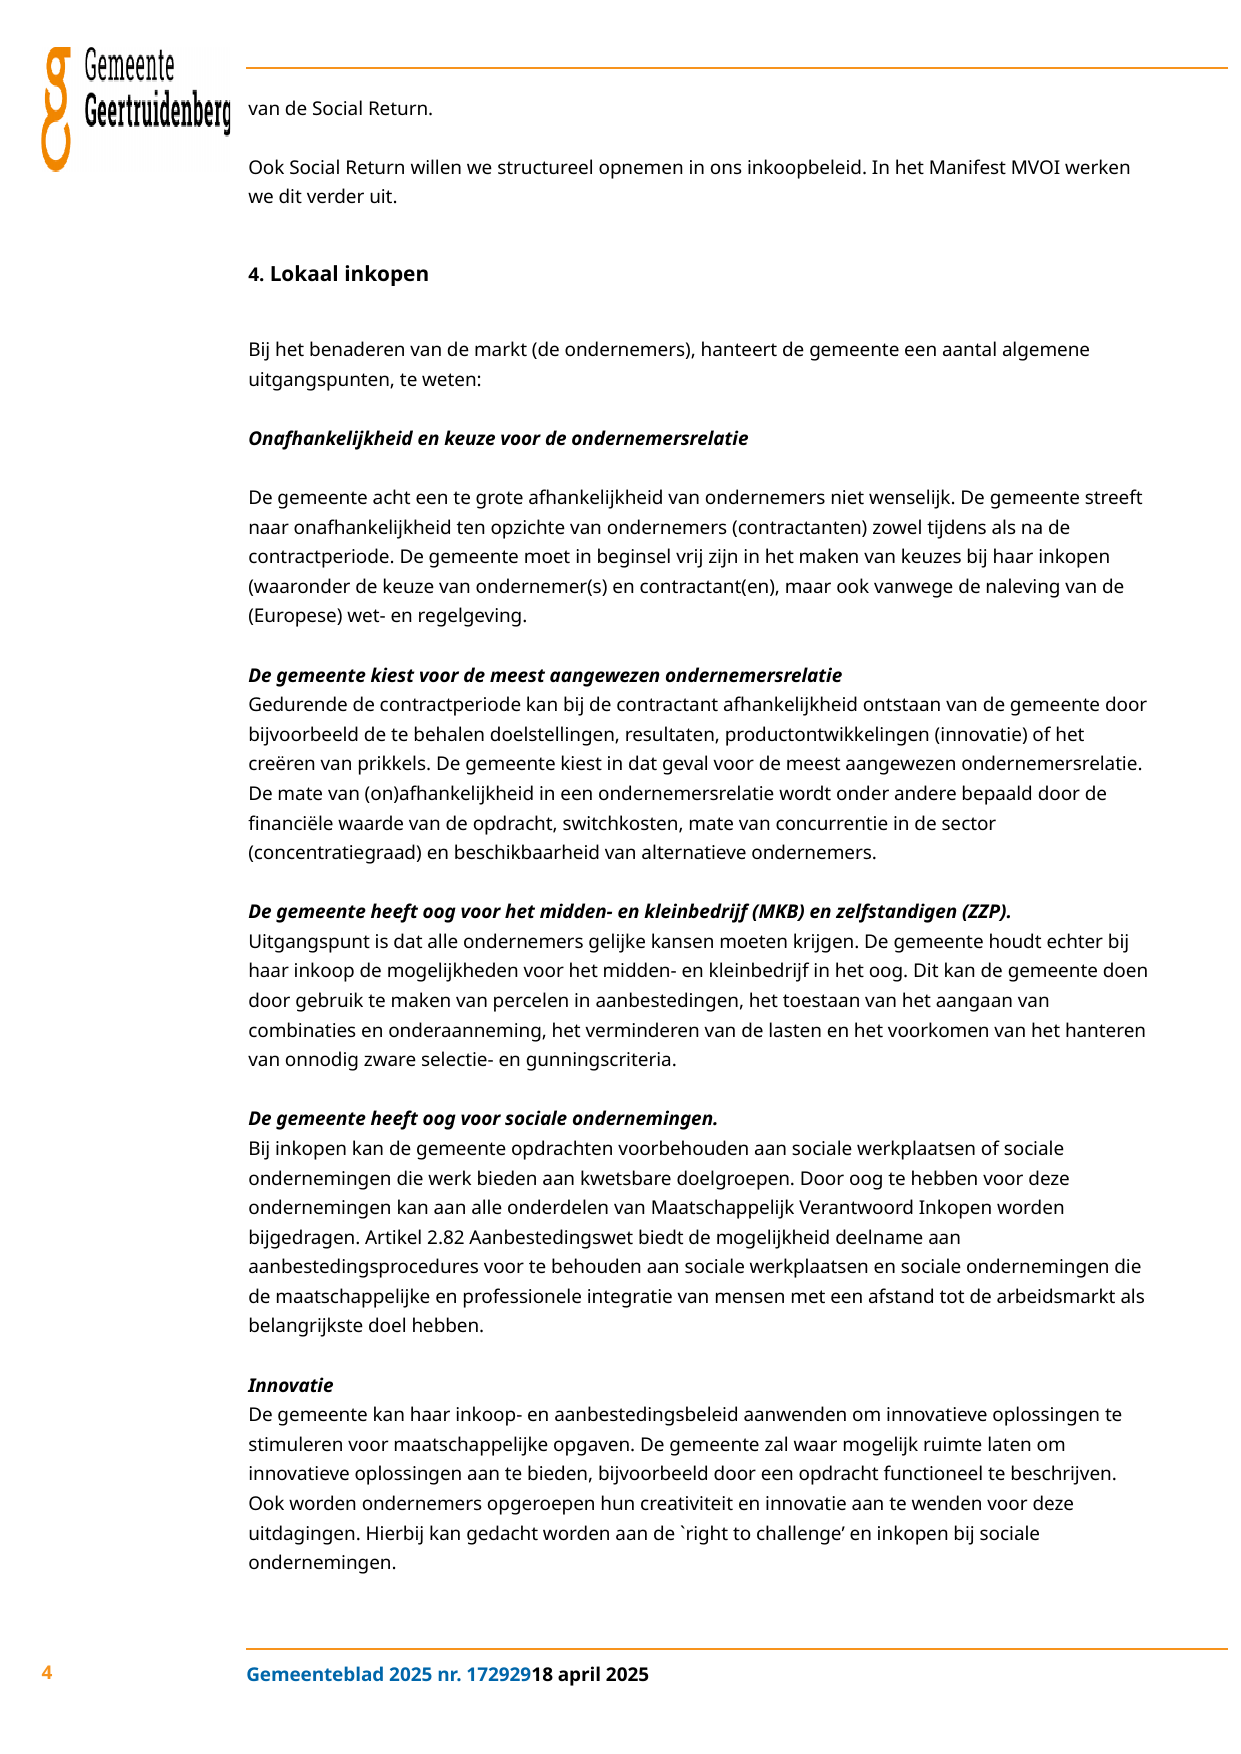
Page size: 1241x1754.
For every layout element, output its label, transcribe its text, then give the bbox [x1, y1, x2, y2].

text 4. Lokaal inkopen [248, 259, 1152, 287]
text De gemeente kiest voor de meest aangewezen ondernemersrelatie [248, 662, 1152, 688]
text Innovatie [248, 1372, 1152, 1398]
picture [41, 47, 231, 172]
text Gedurende de contractperiode kan bij de contractant afhankelijkheid ontstaan van de gemeente door bijvoorbeeld de te behalen doelstellingen, resultaten, productontwikkelingen (innovatie) of het creëren van prikkels. De gemeente kiest in dat geval voor de meest aangewezen ondernemersrelatie. De mate van (on)afhankelijkheid in een ondernemersrelatie wordt onder andere bepaald door de financiële waarde van de opdracht, switchkosten, mate van concurrentie in de sector (concentratiegraad) en beschikbaarheid van alternatieve ondernemers. [248, 691, 1152, 865]
text Ook Social Return willen we structureel opnemen in ons inkoopbeleid. In het Manifest MVOI werken we dit verder uit. [248, 154, 1152, 209]
text Bij inkopen kan de gemeente opdrachten voorbehouden aan sociale werkplaatsen of sociale ondernemingen die werk bieden aan kwetsbare doelgroepen. Door oog te hebben voor deze ondernemingen kan aan alle onderdelen van Maatschappelijk Verantwoord Inkopen worden bijgedragen. Artikel 2.82 Aanbestedingswet biedt de mogelijkheid deelname aan aanbestedingsprocedures voor te behouden aan sociale werkplaatsen en sociale ondernemingen die de maatschappelijke en professionele integratie van mensen met een afstand tot de arbeidsmarkt als belangrijkste doel hebben. [248, 1135, 1152, 1338]
text De gemeente acht een te grote afhankelijkheid van ondernemers niet wenselijk. De gemeente streeft naar onafhankelijkheid ten opzichte van ondernemers (contractanten) zowel tijdens als na de contractperiode. De gemeente moet in beginsel vrij zijn in het maken van keuzes bij haar inkopen (waaronder de keuze van ondernemer(s) en contractant(en), maar ook vanwege de naleving van de (Europese) wet- en regelgeving. [248, 484, 1152, 628]
text Onafhankelijkheid en keuze voor de ondernemersrelatie [248, 425, 1152, 451]
text Uitgangspunt is dat alle ondernemers gelijke kansen moeten krijgen. De gemeente houdt echter bij haar inkoop de mogelijkheden voor het midden- en kleinbedrijf in het oog. Dit kan de gemeente doen door gebruik te maken van percelen in aanbestedingen, het toestaan van het aangaan van combinaties en onderaanneming, het verminderen van de lasten en het voorkomen van het hanteren van onnodig zware selectie- en gunningscriteria. [248, 928, 1152, 1072]
text De gemeente kan haar inkoop- en aanbestedingsbeleid aanwenden om innovatieve oplossingen te stimuleren voor maatschappelijke opgaven. De gemeente zal waar mogelijk ruimte laten om innovatieve oplossingen aan te bieden, bijvoorbeeld door een opdracht functioneel te beschrijven. Ook worden ondernemers opgeroepen hun creativiteit en innovatie aan te wenden voor deze uitdagingen. Hierbij kan gedacht worden aan de `right to challenge’ en inkopen bij sociale ondernemingen. [248, 1401, 1152, 1575]
text De gemeente heeft oog voor sociale ondernemingen. [248, 1106, 1152, 1131]
text De gemeente heeft oog voor het midden- en kleinbedrijf (MKB) en zelfstandigen (ZZP). [248, 898, 1152, 924]
text Bij het benaderen van de markt (de ondernemers), hanteert de gemeente een aantal algemene uitgangspunten, te weten: [248, 336, 1152, 392]
text van de Social Return. [248, 95, 1152, 121]
